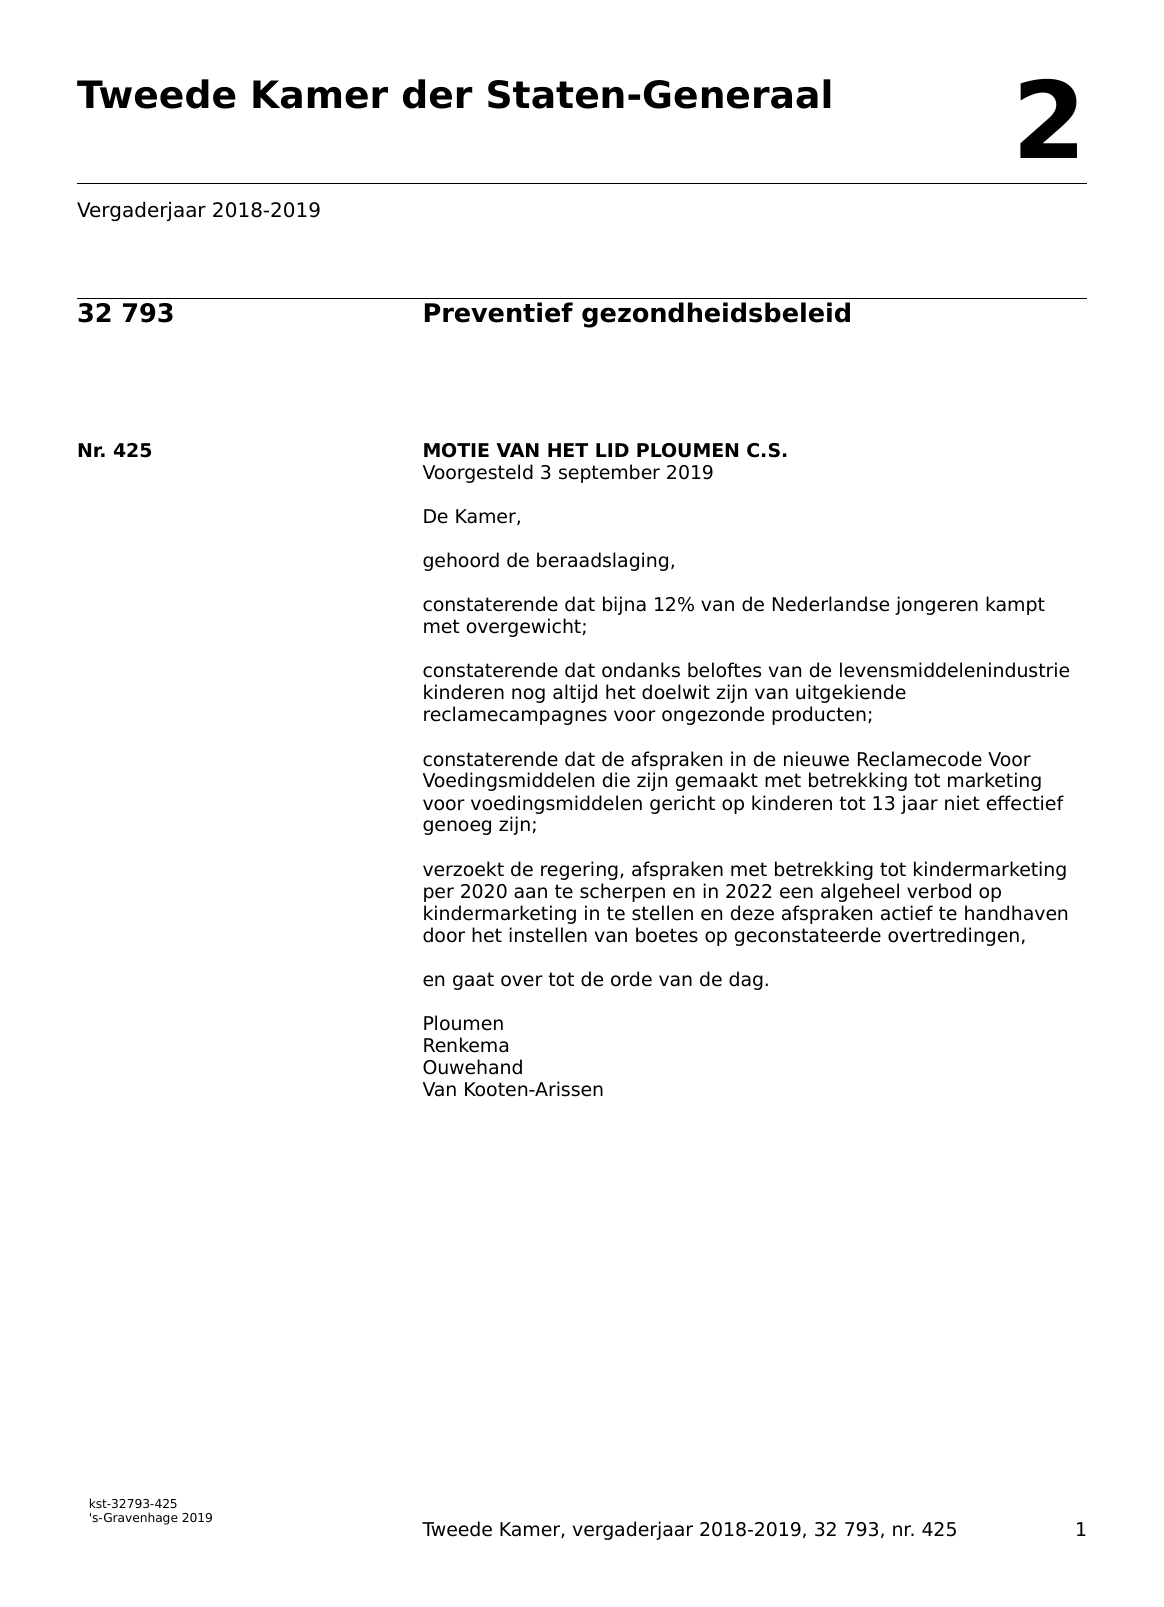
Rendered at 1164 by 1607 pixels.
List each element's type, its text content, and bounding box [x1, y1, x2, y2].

text constaterende dat ondanks beloftes van de levensmiddelenindustrie kinderen nog altijd het doelwit zijn van uitgekiende reclamecampagnes voor ongezonde producten; [422, 660, 1087, 726]
table_cell Vergaderjaar 2018-2019 [77, 184, 1087, 298]
table_header 2 [886, 59, 1087, 183]
subtitle 32 793 Preventief gezondheidsbeleid [77, 299, 1087, 329]
table_header Tweede Kamer der Staten-Generaal [77, 59, 886, 183]
text Ploumen [422, 1013, 1087, 1035]
text De Kamer, [422, 506, 1087, 528]
text constaterende dat bijna 12% van de Nederlandse jongeren kampt met overgewicht; [422, 594, 1087, 638]
subtitle Nr. 425 MOTIE VAN HET LID PLOUMEN C.S. [77, 440, 1087, 462]
text Ouwehand [422, 1057, 1087, 1079]
text gehoord de beraadslaging, [422, 550, 1087, 572]
text Renkema [422, 1035, 1087, 1057]
text verzoekt de regering, afspraken met betrekking tot kindermarketing per 2020 aan te scherpen en in 2022 een algeheel verbod op kindermarketing in te stellen en deze afspraken actief te handhaven door het instellen van boetes op geconstateerde overtredingen, [422, 858, 1087, 946]
text 's-Gravenhage 2019 [88, 1511, 323, 1525]
text Voorgesteld 3 september 2019 [422, 462, 1087, 484]
text Van Kooten-Arissen [422, 1079, 1087, 1101]
text en gaat over tot de orde van de dag. [422, 969, 1087, 991]
text kst-32793-425 [88, 1497, 323, 1511]
text constaterende dat de afspraken in de nieuwe Reclamecode Voor Voedingsmiddelen die zijn gemaakt met betrekking tot marketing voor voedingsmiddelen gericht op kinderen tot 13 jaar niet effectief genoeg zijn; [422, 748, 1087, 836]
